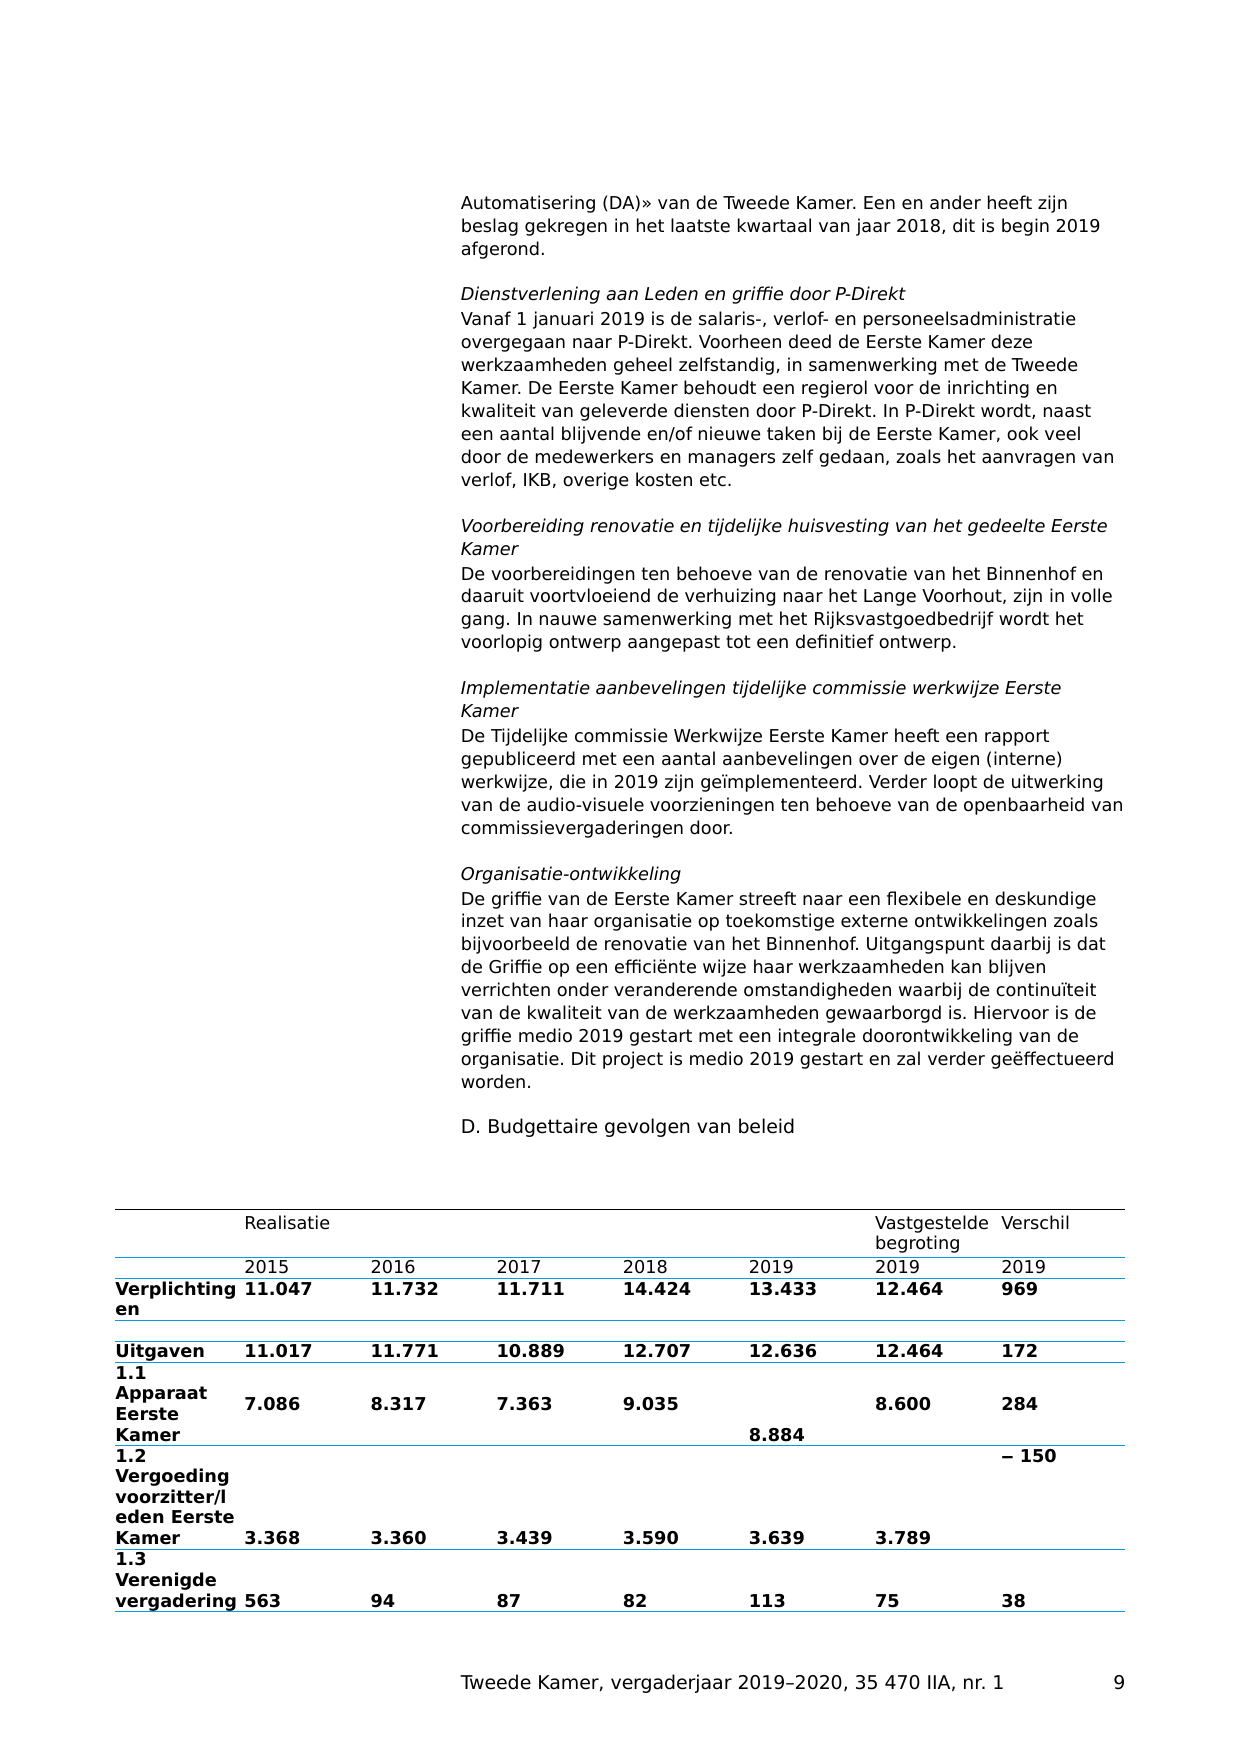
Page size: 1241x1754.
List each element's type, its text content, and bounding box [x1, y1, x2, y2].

table_cell 2015 [241, 1258, 367, 1278]
table_cell 2018 [620, 1258, 746, 1278]
table_cell Verschil [998, 1210, 1125, 1257]
table_cell Uitgaven [115, 1342, 241, 1362]
title D. Budgettaire gevolgen van beleid [461, 1116, 1125, 1138]
table_cell 2019 [998, 1258, 1125, 1278]
table_cell 7.363 [494, 1363, 620, 1445]
text De voorbereidingen ten behoeve van de renovatie van het Binnenhof en daaruit voortvloeiend de verhuizing naar het Lange Voorhout, zijn in volle gang. In nauwe samenwerking met het Rijksvastgoedbedrijf wordt het voorlopig ontwerp aangepast tot een definitief ontwerp. [461, 562, 1125, 653]
table_cell 8.884 [746, 1363, 872, 1445]
table_cell 2016 [368, 1258, 493, 1278]
table_cell 2019 [746, 1258, 872, 1278]
table_cell 3.439 [494, 1446, 620, 1549]
text Dienstverlening aan Leden en griffie door P-Direkt [461, 282, 1125, 305]
table_cell 3.360 [368, 1446, 493, 1549]
table_cell 7.086 [241, 1363, 367, 1445]
text Voorbereiding renovatie en tijdelijke huisvesting van het gedeelte Eerste Kamer [461, 514, 1125, 559]
table_cell 38 [998, 1550, 1125, 1611]
table_cell 94 [368, 1550, 493, 1611]
table_cell 11.047 [241, 1279, 367, 1320]
table_cell 12.707 [620, 1342, 746, 1362]
table_cell 113 [746, 1550, 872, 1611]
table_cell 8.317 [368, 1363, 493, 1445]
text Automatisering (DA)» van de Tweede Kamer. Een en ander heeft zijn beslag gekregen in het laatste kwartaal van jaar 2018, dit is begin 2019 afgerond. [461, 191, 1125, 259]
table_cell 1.1 Apparaat Eerste Kamer [115, 1363, 241, 1445]
table_cell 3.639 [746, 1446, 872, 1549]
table_cell 8.600 [872, 1363, 998, 1445]
text Organisatie-ontwikkeling [461, 862, 1125, 884]
table_cell 11.771 [368, 1342, 493, 1362]
table_cell Vastgestelde begroting [872, 1210, 998, 1257]
text De Tijdelijke commissie Werkwijze Eerste Kamer heeft een rapport gepubliceerd met een aantal aanbevelingen over de eigen (interne) werkwijze, die in 2019 zijn geïmplementeerd. Verder loopt de uitwerking van de audio-visuele voorzieningen ten behoeve van de openbaarheid van commissievergaderingen door. [461, 724, 1125, 839]
table_cell 75 [872, 1550, 998, 1611]
text Implementatie aanbevelingen tijdelijke commissie werkwijze Eerste Kamer [461, 676, 1125, 722]
table_cell 10.889 [494, 1342, 620, 1362]
table_cell 12.464 [872, 1279, 998, 1320]
table_cell 11.711 [494, 1279, 620, 1320]
table_cell [872, 1321, 998, 1341]
table_cell [998, 1321, 1125, 1341]
table_cell 82 [620, 1550, 746, 1611]
table_cell [494, 1321, 620, 1341]
table_cell 1.2 Vergoeding voorzitter/leden Eerste Kamer [115, 1446, 241, 1549]
table_cell 172 [998, 1342, 1125, 1362]
table_cell 14.424 [620, 1279, 746, 1320]
table_cell 284 [998, 1363, 1125, 1445]
table_cell 11.017 [241, 1342, 367, 1362]
table_cell 3.368 [241, 1446, 367, 1549]
table_cell 1.3 Verenigde vergadering [115, 1550, 241, 1611]
table_cell 2017 [494, 1258, 620, 1278]
table_cell 3.590 [620, 1446, 746, 1549]
table_cell [241, 1321, 367, 1341]
table_cell 969 [998, 1279, 1125, 1320]
table_cell 9.035 [620, 1363, 746, 1445]
table_cell 12.464 [872, 1342, 998, 1362]
table_cell 11.732 [368, 1279, 493, 1320]
table_cell Realisatie [241, 1210, 872, 1257]
table_cell 13.433 [746, 1279, 872, 1320]
table_cell 12.636 [746, 1342, 872, 1362]
table_cell ‒ 150 [998, 1446, 1125, 1549]
table_cell 563 [241, 1550, 367, 1611]
table_cell [620, 1321, 746, 1341]
table_cell [115, 1258, 241, 1278]
table_cell 87 [494, 1550, 620, 1611]
table_cell [115, 1210, 241, 1257]
text De griffie van de Eerste Kamer streeft naar een flexibele en deskundige inzet van haar organisatie op toekomstige externe ontwikkelingen zoals bijvoorbeeld de renovatie van het Binnenhof. Uitgangspunt daarbij is dat de Griffie op een efficiënte wijze haar werkzaamheden kan blijven verrichten onder veranderende omstandigheden waarbij de continuïteit van de kwaliteit van de werkzaamheden gewaarborgd is. Hiervoor is de griffie medio 2019 gestart met een integrale doorontwikkeling van de organisatie. Dit project is medio 2019 gestart en zal verder geëffectueerd worden. [461, 887, 1125, 1093]
table_cell [115, 1321, 241, 1341]
text Vanaf 1 januari 2019 is de salaris-, verlof- en personeelsadministratie overgegaan naar P-Direkt. Voorheen deed de Eerste Kamer deze werkzaamheden geheel zelfstandig, in samenwerking met de Tweede Kamer. De Eerste Kamer behoudt een regierol voor de inrichting en kwaliteit van geleverde diensten door P-Direkt. In P-Direkt wordt, naast een aantal blijvende en/of nieuwe taken bij de Eerste Kamer, ook veel door de medewerkers en managers zelf gedaan, zoals het aanvragen van verlof, IKB, overige kosten etc. [461, 307, 1125, 491]
table_header Tabel 1 Budgettaire gevolgen van beleid artikel 1 Wetgeving en controle Eerste Kamer (bedragen x € 1.000) [115, 1161, 1125, 1209]
table_cell 2019 [872, 1258, 998, 1278]
table_cell [746, 1321, 872, 1341]
table_cell 3.789 [872, 1446, 998, 1549]
table_cell [368, 1321, 493, 1341]
table_cell Verplichtingen [115, 1279, 241, 1320]
